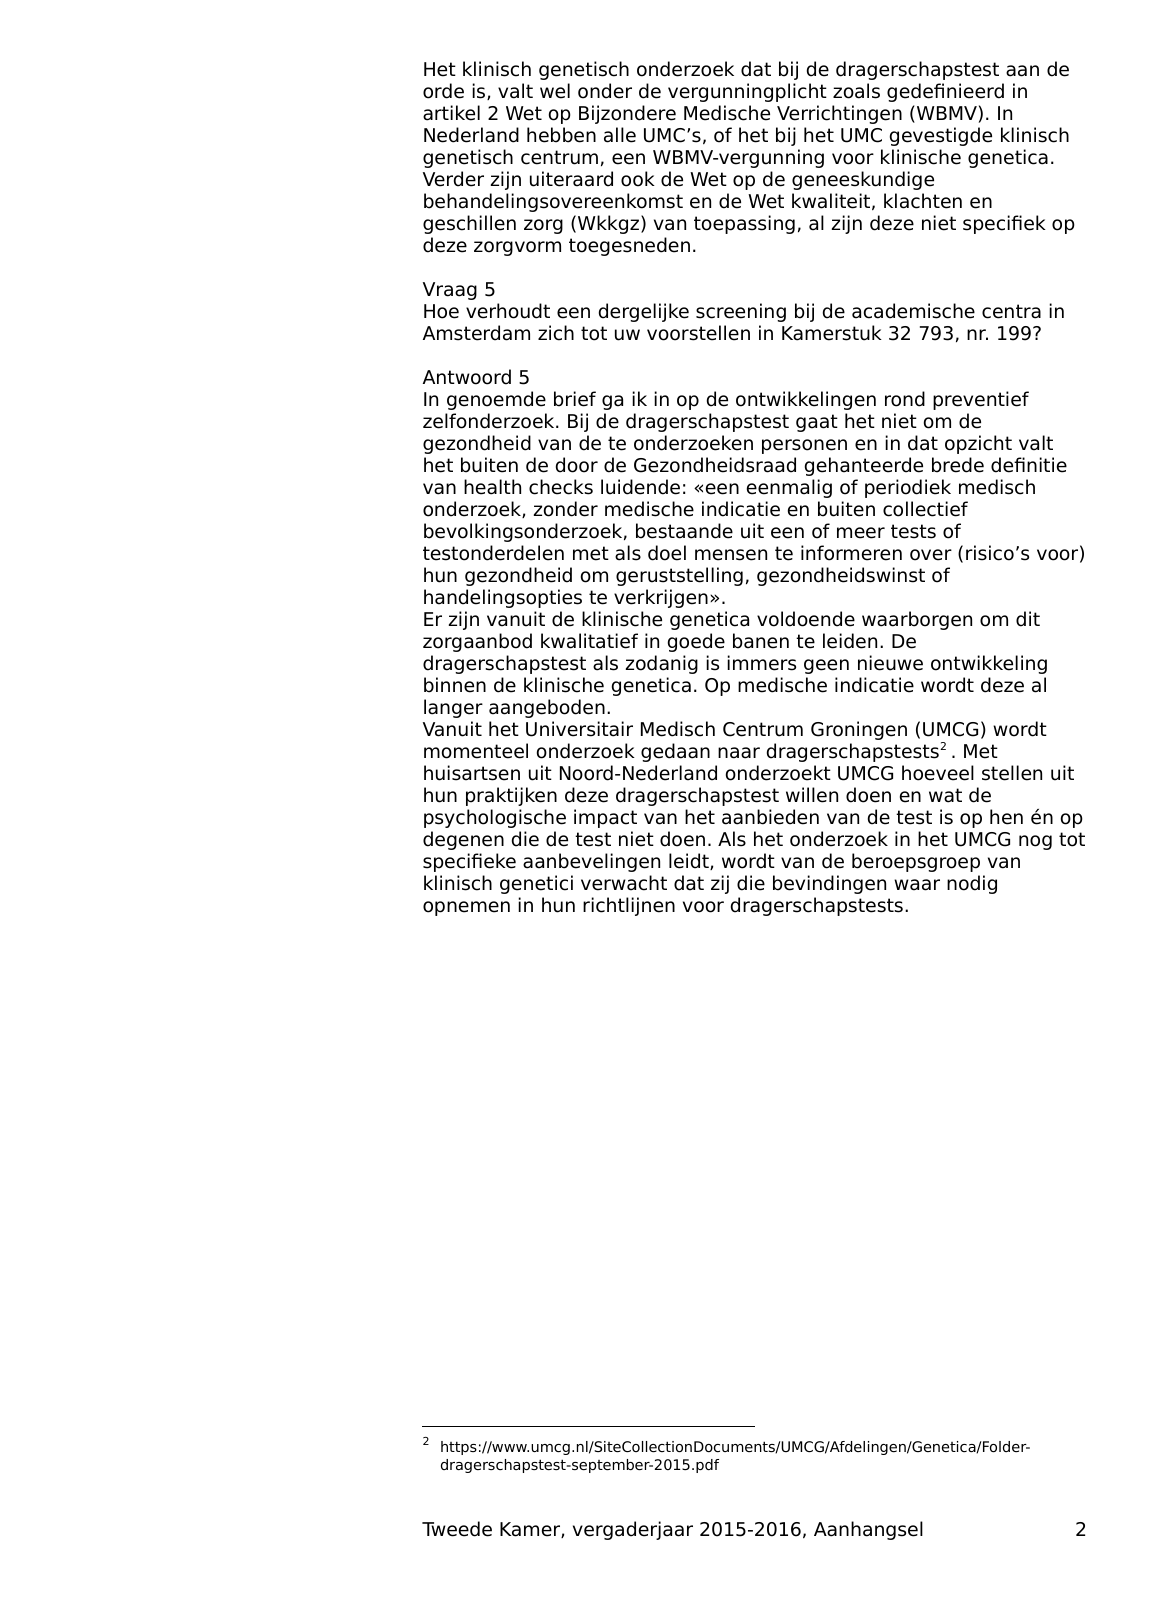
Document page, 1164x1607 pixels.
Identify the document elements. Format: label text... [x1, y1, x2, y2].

text Er zijn vanuit de klinische genetica voldoende waarborgen om dit zorgaanbod kwalitatief in goede banen te leiden. De dragerschapstest als zodanig is immers geen nieuwe ontwikkeling binnen de klinische genetica. Op medische indicatie wordt deze al langer aangeboden. [422, 609, 1087, 719]
text Vanuit het Universitair Medisch Centrum Groningen (UMCG) wordt momenteel onderzoek gedaan naar dragerschapstests. Met huisartsen uit Noord-Nederland onderzoekt UMCG hoeveel stellen uit hun praktijken deze dragerschapstest willen doen en wat de psychologische impact van het aanbieden van de test is op hen én op degenen die de test niet doen. Als het onderzoek in het UMCG nog tot specifieke aanbevelingen leidt, wordt van de beroepsgroep van klinisch genetici verwacht dat zij die bevindingen waar nodig opnemen in hun richtlijnen voor dragerschapstests. [422, 719, 1087, 917]
text Verder zijn uiteraard ook de Wet op de geneeskundige behandelingsovereenkomst en de Wet kwaliteit, klachten en geschillen zorg (Wkkgz) van toepassing, al zijn deze niet specifiek op deze zorgvorm toegesneden. [422, 169, 1087, 257]
text Het klinisch genetisch onderzoek dat bij de dragerschapstest aan de orde is, valt wel onder de vergunningplicht zoals gedefinieerd in artikel 2 Wet op Bijzondere Medische Verrichtingen (WBMV). In Nederland hebben alle UMC’s, of het bij het UMC gevestigde klinisch genetisch centrum, een WBMV-vergunning voor klinische genetica. [422, 59, 1087, 169]
text In genoemde brief ga ik in op de ontwikkelingen rond preventief zelfonderzoek. Bij de dragerschapstest gaat het niet om de gezondheid van de te onderzoeken personen en in dat opzicht valt het buiten de door de Gezondheidsraad gehanteerde brede definitie van health checks luidende: «een eenmalig of periodiek medisch onderzoek, zonder medische indicatie en buiten collectief bevolkingsonderzoek, bestaande uit een of meer tests of testonderdelen met als doel mensen te informeren over (risico’s voor) hun gezondheid om geruststelling, gezondheidswinst of handelingsopties te verkrijgen». [422, 389, 1087, 609]
text Hoe verhoudt een dergelijke screening bij de academische centra in Amsterdam zich tot uw voorstellen in Kamerstuk 32 793, nr. 199? [422, 301, 1087, 345]
text Vraag 5 [422, 279, 1087, 301]
text https://www.umcg.nl/SiteCollectionDocuments/UMCG/Afdelingen/Genetica/Folder-dragerschapstest-september-2015.pdf [422, 1435, 1087, 1474]
text Antwoord 5 [422, 367, 1087, 389]
